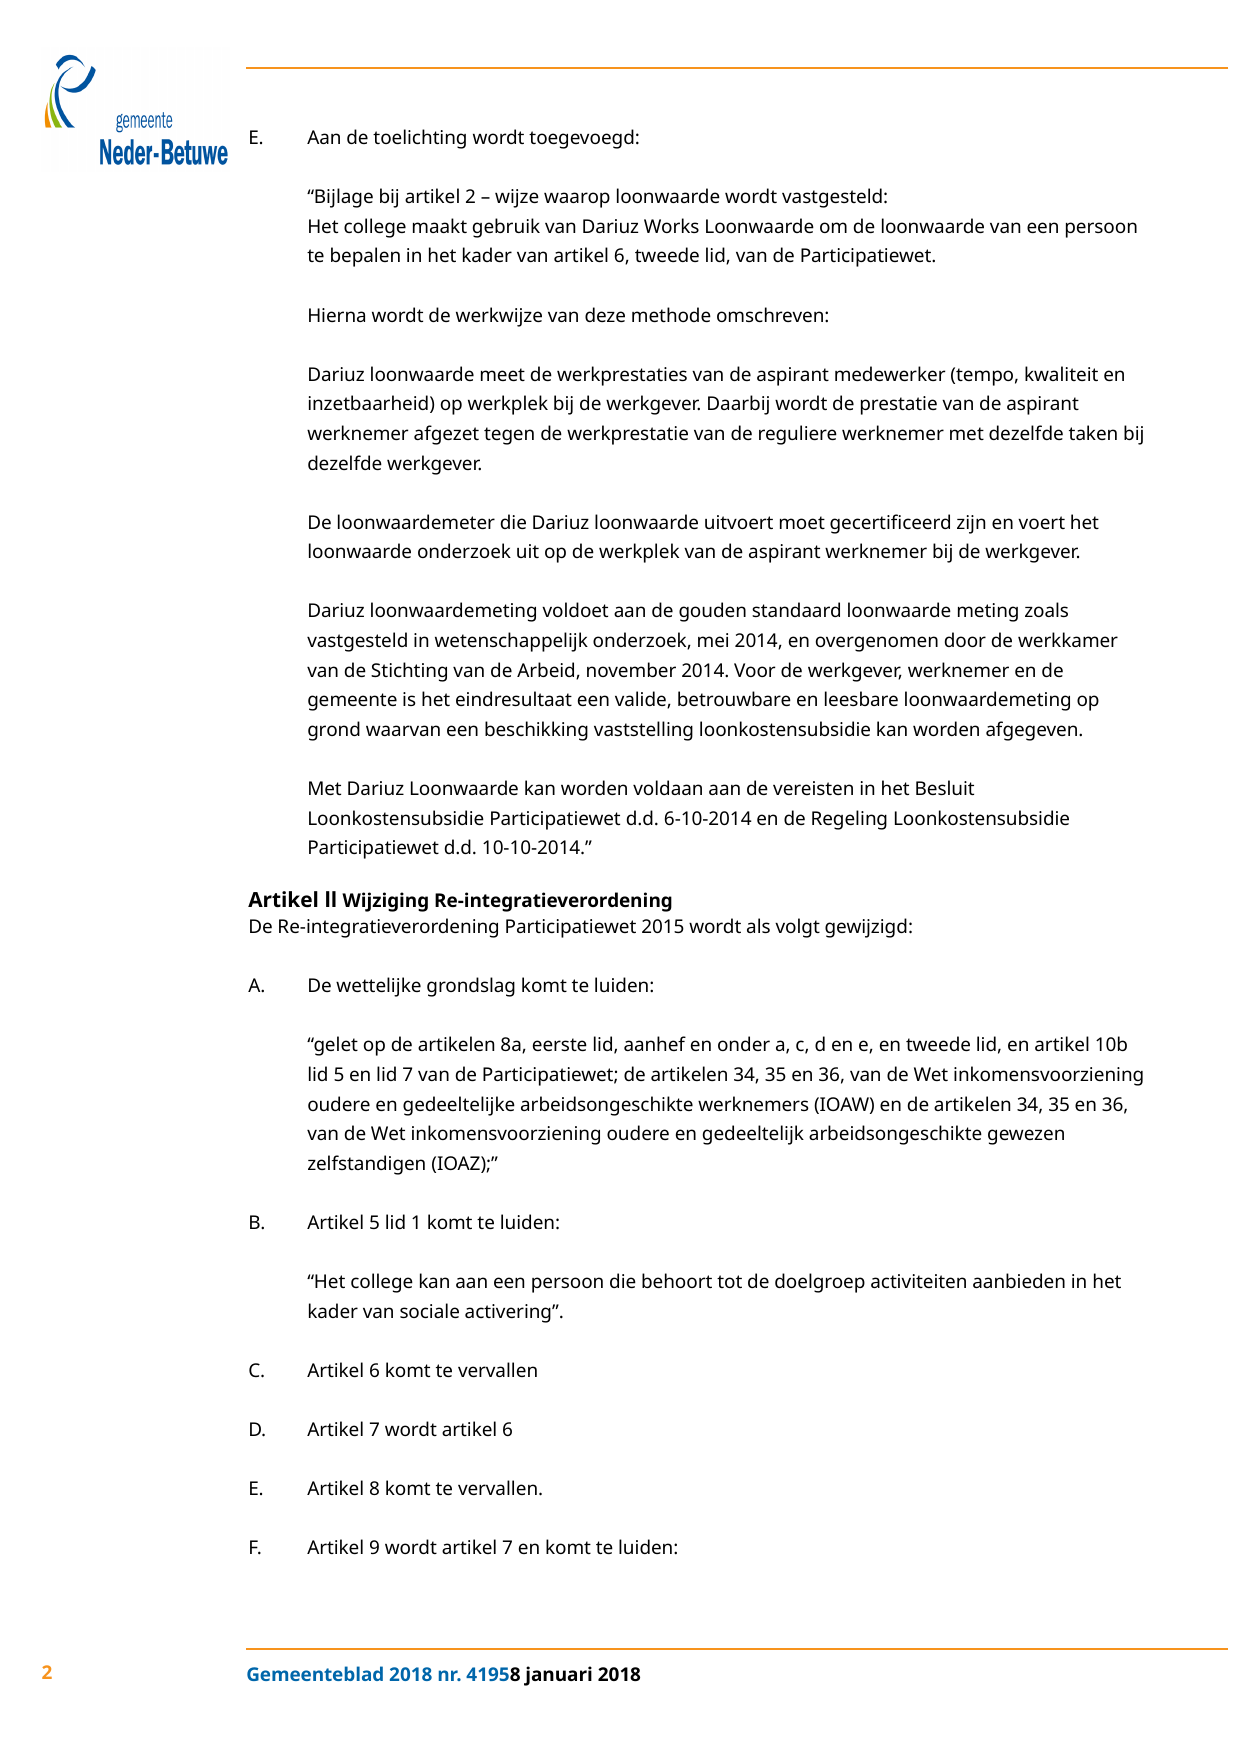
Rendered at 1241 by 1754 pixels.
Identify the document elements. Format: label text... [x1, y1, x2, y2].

list Artikel 9 wordt artikel 7 en komt te luiden: [248, 1534, 1152, 1560]
list Met Dariuz Loonwaarde kan worden voldaan aan de vereisten in het Besluit Loonkostensubsidie Participatiewet d.d. 6-10-2014 en de Regeling Loonkostensubsidie Participatiewet d.d. 10-10-2014.” [248, 775, 1152, 860]
list De wettelijke grondslag komt te luiden: [248, 972, 1152, 998]
list Aan de toelichting wordt toegevoegd: [248, 124, 1152, 150]
list De loonwaardemeter die Dariuz loonwaarde uitvoert moet gecertificeerd zijn en voert het loonwaarde onderzoek uit op de werkplek van de aspirant werknemer bij de werkgever. [248, 509, 1152, 564]
list Artikel 8 komt te vervallen. [248, 1475, 1152, 1501]
list Het college maakt gebruik van Dariuz Works Loonwaarde om de loonwaarde van een persoon te bepalen in het kader van artikel 6, tweede lid, van de Participatiewet. [248, 213, 1152, 268]
list “Het college kan aan een persoon die behoort tot de doelgroep activiteiten aanbieden in het kader van sociale activering”. [248, 1268, 1152, 1323]
list Dariuz loonwaardemeting voldoet aan de gouden standaard loonwaarde meting zoals vastgesteld in wetenschappelijk onderzoek, mei 2014, en overgenomen door de werkkamer van de Stichting van de Arbeid, november 2014. Voor de werkgever, werknemer en de gemeente is het eindresultaat een valide, betrouwbare en leesbare loonwaardemeting op grond waarvan een beschikking vaststelling loonkostensubsidie kan worden afgegeven. [248, 598, 1152, 742]
list “gelet op de artikelen 8a, eerste lid, aanhef en onder a, c, d en e, en tweede lid, en artikel 10b lid 5 en lid 7 van de Participatiewet; de artikelen 34, 35 en 36, van de Wet inkomensvoorziening oudere en gedeeltelijke arbeidsongeschikte werknemers (IOAW) en de artikelen 34, 35 en 36, van de Wet inkomensvoorziening oudere en gedeeltelijk arbeidsongeschikte gewezen zelfstandigen (IOAZ);” [248, 1032, 1152, 1176]
list “Bijlage bij artikel 2 – wijze waarop loonwaarde wordt vastgesteld: [248, 183, 1152, 209]
list Artikel 5 lid 1 komt te luiden: [248, 1209, 1152, 1235]
list Dariuz loonwaarde meet de werkprestaties van de aspirant medewerker (tempo, kwaliteit en inzetbaarheid) op werkplek bij de werkgever. Daarbij wordt de prestatie van de aspirant werknemer afgezet tegen de werkprestatie van de reguliere werknemer met dezelfde taken bij dezelfde werkgever. [248, 361, 1152, 476]
list Hierna wordt de werkwijze van deze methode omschreven: [248, 302, 1152, 328]
list Artikel 6 komt te vervallen [248, 1357, 1152, 1383]
list Artikel 7 wordt artikel 6 [248, 1416, 1152, 1442]
text De Re-integratieverordening Participatiewet 2015 wordt als volgt gewijzigd: [248, 913, 1152, 939]
text Artikel ll Wijziging Re-integratieverordening [248, 885, 1152, 913]
picture [41, 47, 231, 172]
